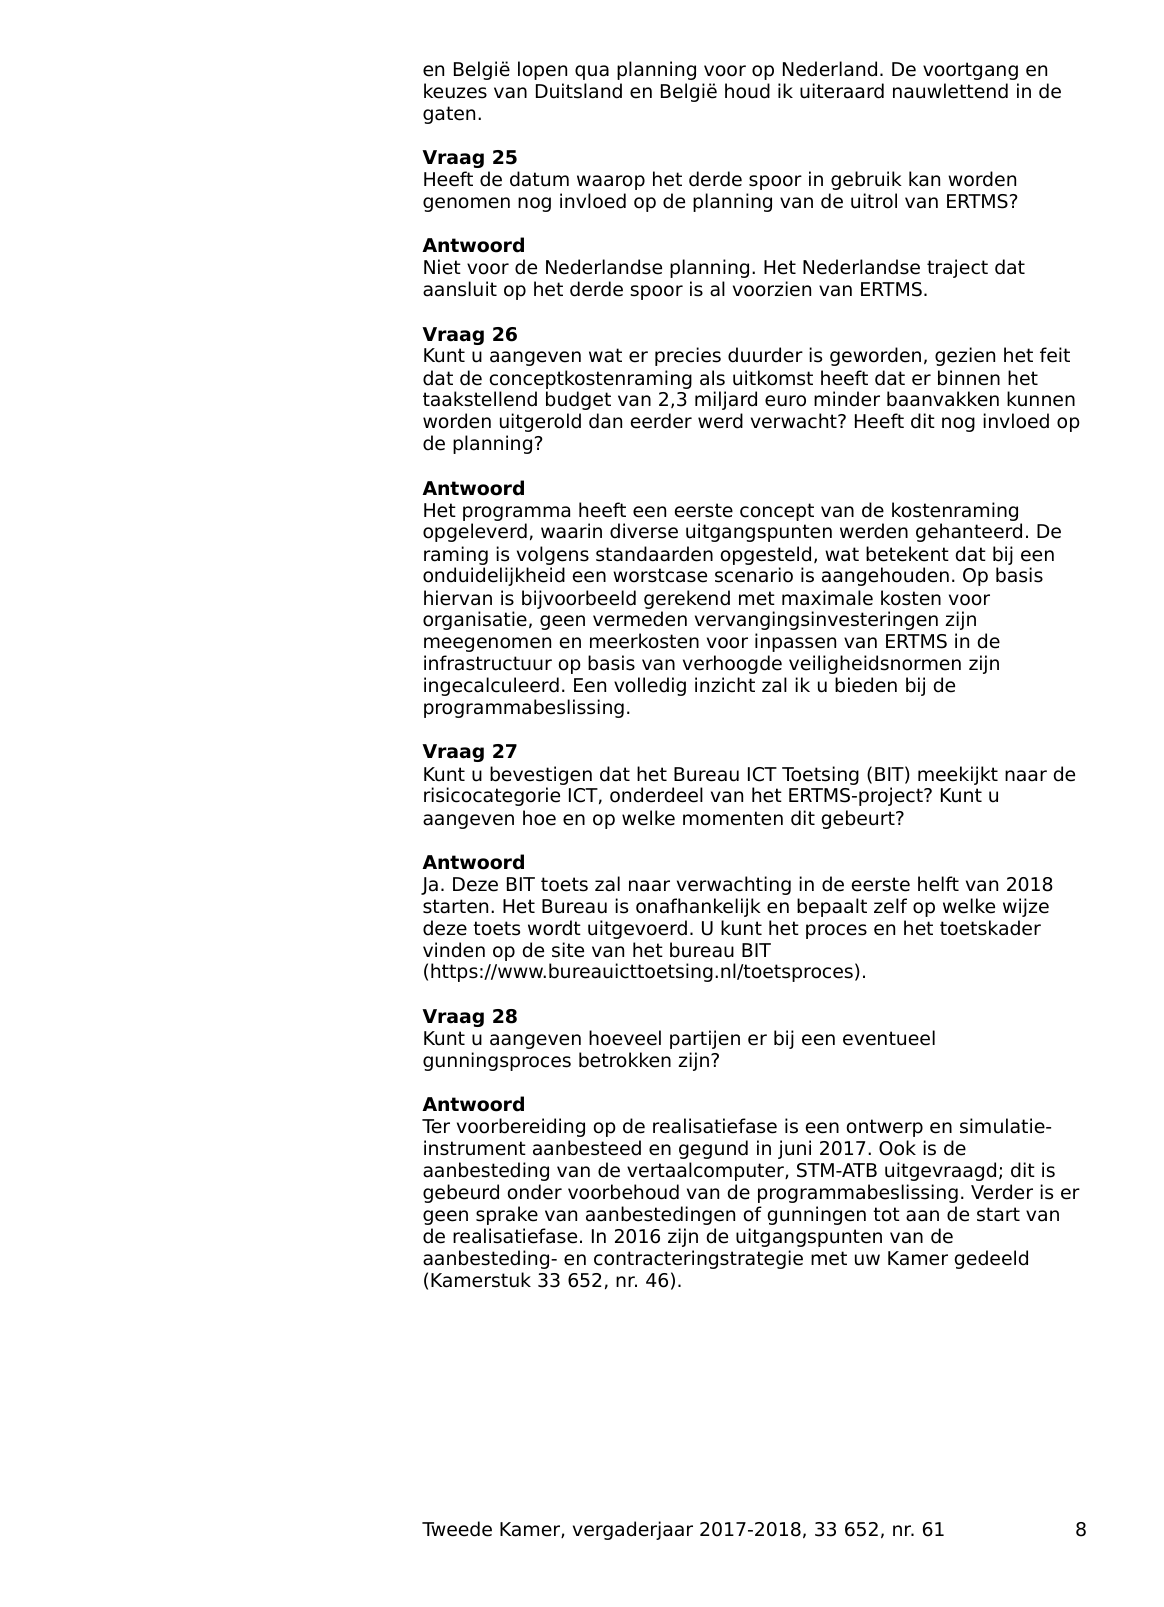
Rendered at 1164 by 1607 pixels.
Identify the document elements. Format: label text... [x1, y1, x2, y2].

text Het programma heeft een eerste concept van de kostenraming opgeleverd, waarin diverse uitgangspunten werden gehanteerd. De raming is volgens standaarden opgesteld, wat betekent dat bij een onduidelijkheid een worstcase scenario is aangehouden. Op basis hiervan is bijvoorbeeld gerekend met maximale kosten voor organisatie, geen vermeden vervangingsinvesteringen zijn meegenomen en meerkosten voor inpassen van ERTMS in de infrastructuur op basis van verhoogde veiligheidsnormen zijn ingecalculeerd. Een volledig inzicht zal ik u bieden bij de programmabeslissing. [422, 499, 1087, 719]
text Antwoord [422, 477, 1087, 499]
text en België lopen qua planning voor op Nederland. De voortgang en keuzes van Duitsland en België houd ik uiteraard nauwlettend in de gaten. [422, 59, 1087, 125]
text Ter voorbereiding op de realisatiefase is een ontwerp en simulatie-instrument aanbesteed en gegund in juni 2017. Ook is de aanbesteding van de vertaalcomputer, STM-ATB uitgevraagd; dit is gebeurd onder voorbehoud van de programmabeslissing. Verder is er geen sprake van aanbestedingen of gunningen tot aan de start van de realisatiefase. In 2016 zijn de uitgangspunten van de aanbesteding- en contracteringstrategie met uw Kamer gedeeld (Kamerstuk 33 652, nr. 46). [422, 1116, 1087, 1292]
text Kunt u aangeven wat er precies duurder is geworden, gezien het feit dat de conceptkostenraming als uitkomst heeft dat er binnen het taakstellend budget van 2,3 miljard euro minder baanvakken kunnen worden uitgerold dan eerder werd verwacht? Heeft dit nog invloed op de planning? [422, 345, 1087, 455]
text Antwoord [422, 1094, 1087, 1116]
text Kunt u bevestigen dat het Bureau ICT Toetsing (BIT) meekijkt naar de risicocategorie ICT, onderdeel van het ERTMS-project? Kunt u aangeven hoe en op welke momenten dit gebeurt? [422, 763, 1087, 829]
text Vraag 27 [422, 741, 1087, 763]
text Vraag 28 [422, 1006, 1087, 1028]
text Antwoord [422, 852, 1087, 873]
text Heeft de datum waarop het derde spoor in gebruik kan worden genomen nog invloed op de planning van de uitrol van ERTMS? [422, 169, 1087, 213]
text Antwoord [422, 235, 1087, 257]
text Vraag 26 [422, 323, 1087, 345]
text Ja. Deze BIT toets zal naar verwachting in de eerste helft van 2018 starten. Het Bureau is onafhankelijk en bepaalt zelf op welke wijze deze toets wordt uitgevoerd. U kunt het proces en het toetskader vinden op de site van het bureau BIT (https://www.bureauicttoetsing.nl/toetsproces). [422, 873, 1087, 983]
text Niet voor de Nederlandse planning. Het Nederlandse traject dat aansluit op het derde spoor is al voorzien van ERTMS. [422, 257, 1087, 301]
text Vraag 25 [422, 147, 1087, 169]
text Kunt u aangeven hoeveel partijen er bij een eventueel gunningsproces betrokken zijn? [422, 1028, 1087, 1072]
